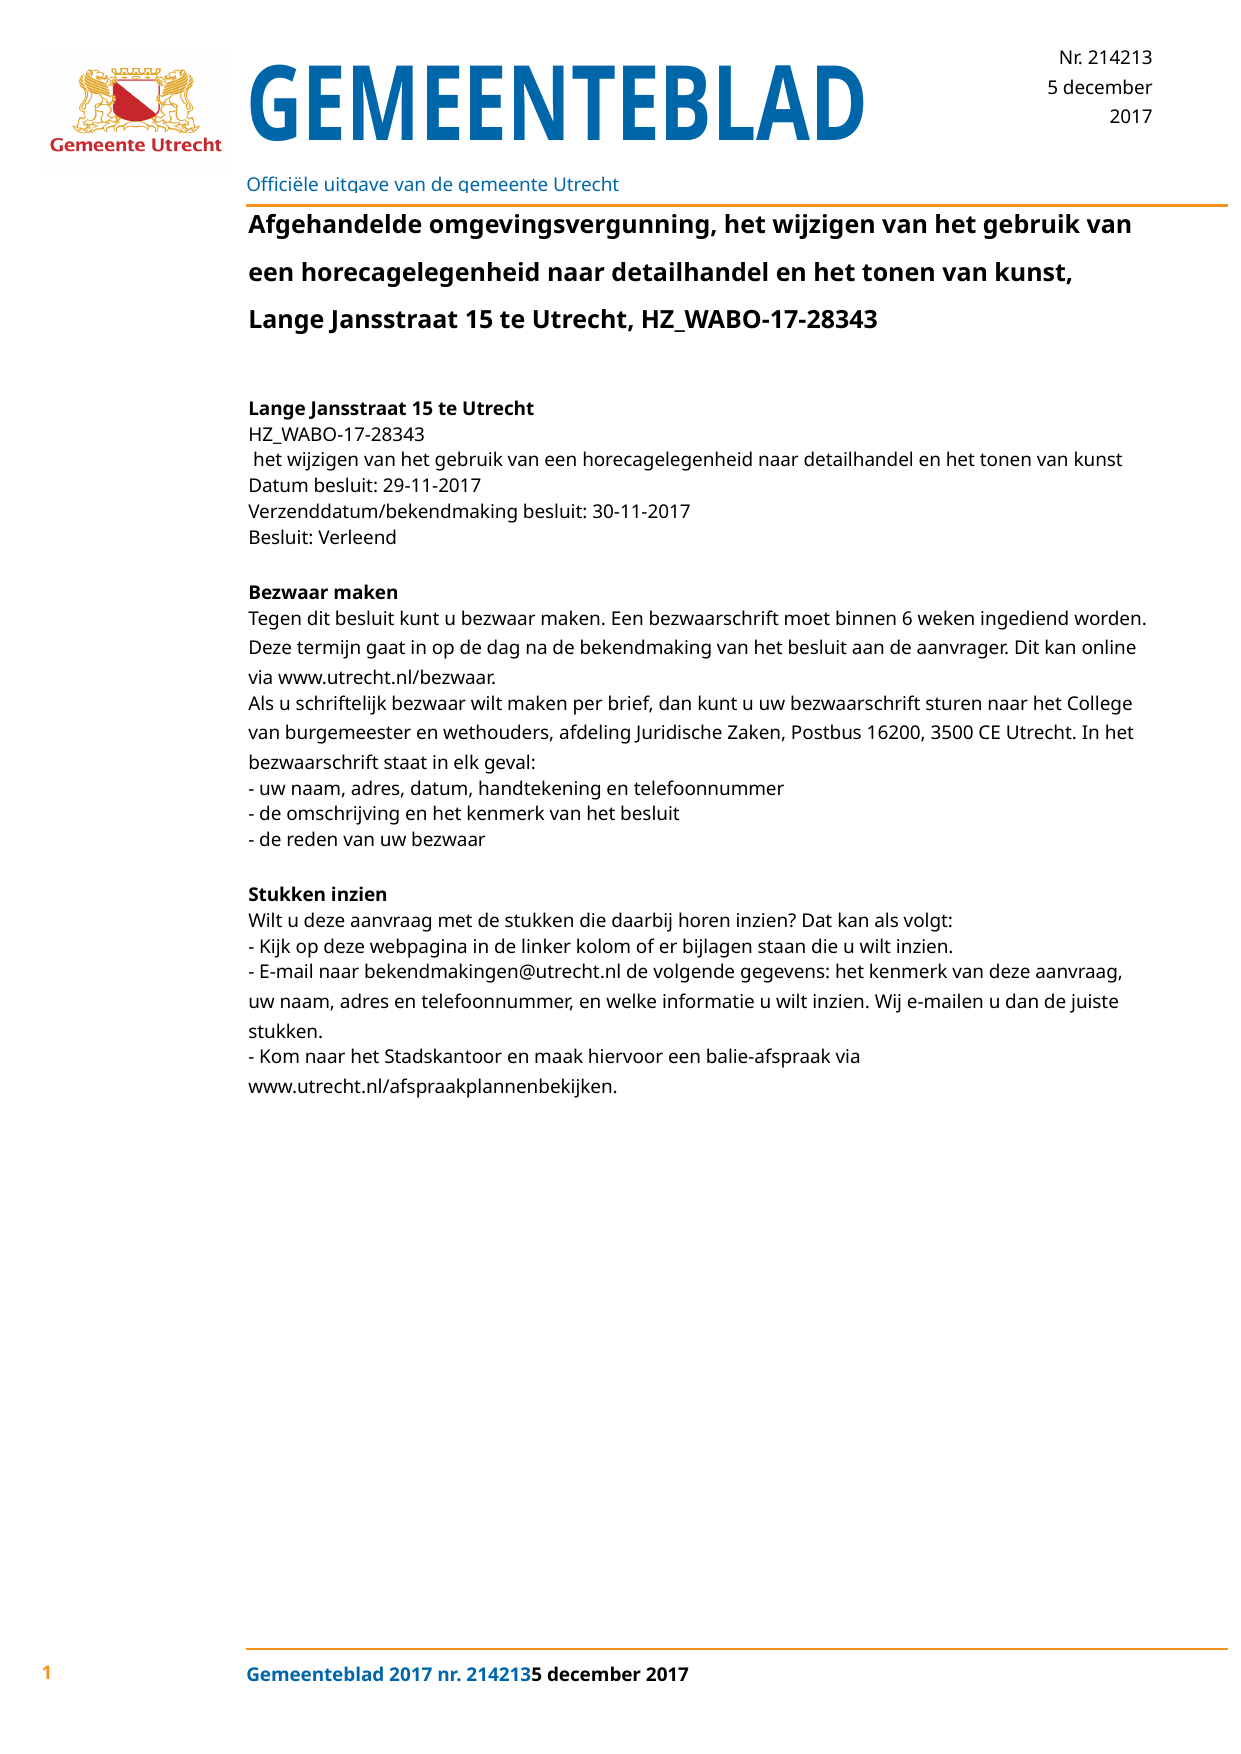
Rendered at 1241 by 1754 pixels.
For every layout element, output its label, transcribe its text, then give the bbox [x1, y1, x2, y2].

table_cell Datum besluit: 29-11-2017 [248, 473, 1152, 498]
table_cell Wilt u deze aanvraag met de stukken die daarbij horen inzien? Dat kan als volgt: [248, 907, 1152, 933]
table_cell het wijzigen van het gebruik van een horecagelegenheid naar detailhandel en het tonen van kunst [248, 447, 1152, 472]
table_cell Verzenddatum/bekendmaking besluit: 30-11-2017 [248, 498, 1152, 524]
table_cell - E-mail naar bekendmakingen@utrecht.nl de volgende gegevens: het kenmerk van deze aanvraag, uw naam, adres en telefoonnummer, en welke informatie u wilt inzien. Wij e-mailen u dan de juiste stukken. [248, 959, 1152, 1043]
table_header Lange Jansstraat 15 te Utrecht [248, 395, 1152, 421]
table_cell Stukken inzien [248, 881, 1152, 907]
table_cell - de reden van uw bezwaar [248, 826, 1152, 881]
table_cell - uw naam, adres, datum, handtekening en telefoonnummer [248, 775, 1152, 800]
table_cell - Kom naar het Stadskantoor en maak hiervoor een balie-afspraak via www.utrecht.nl/afspraakplannenbekijken. [248, 1044, 1152, 1099]
table_cell Besluit: Verleend [248, 524, 1152, 579]
table_cell - Kijk op deze webpagina in de linker kolom of er bijlagen staan die u wilt inzien. [248, 933, 1152, 959]
table_cell HZ_WABO-17-28343 [248, 421, 1152, 447]
table_cell Als u schriftelijk bezwaar wilt maken per brief, dan kunt u uw bezwaarschrift sturen naar het College van burgemeester en wethouders, afdeling Juridische Zaken, Postbus 16200, 3500 CE Utrecht. In het bezwaarschrift staat in elk geval: [248, 690, 1152, 775]
table_cell Tegen dit besluit kunt u bezwaar maken. Een bezwaarschrift moet binnen 6 weken ingediend worden. Deze termijn gaat in op de dag na de bekendmaking van het besluit aan de aanvrager. Dit kan online via www.utrecht.nl/bezwaar. [248, 605, 1152, 690]
text Afgehandelde omgevingsvergunning, het wijzigen van het gebruik van een horecagelegenheid naar detailhandel en het tonen van kunst, Lange Jansstraat 15 te Utrecht, HZ_WABO-17-28343 [248, 207, 1152, 336]
table_cell Bezwaar maken [248, 579, 1152, 605]
picture [41, 47, 231, 172]
table_cell - de omschrijving en het kenmerk van het besluit [248, 800, 1152, 826]
